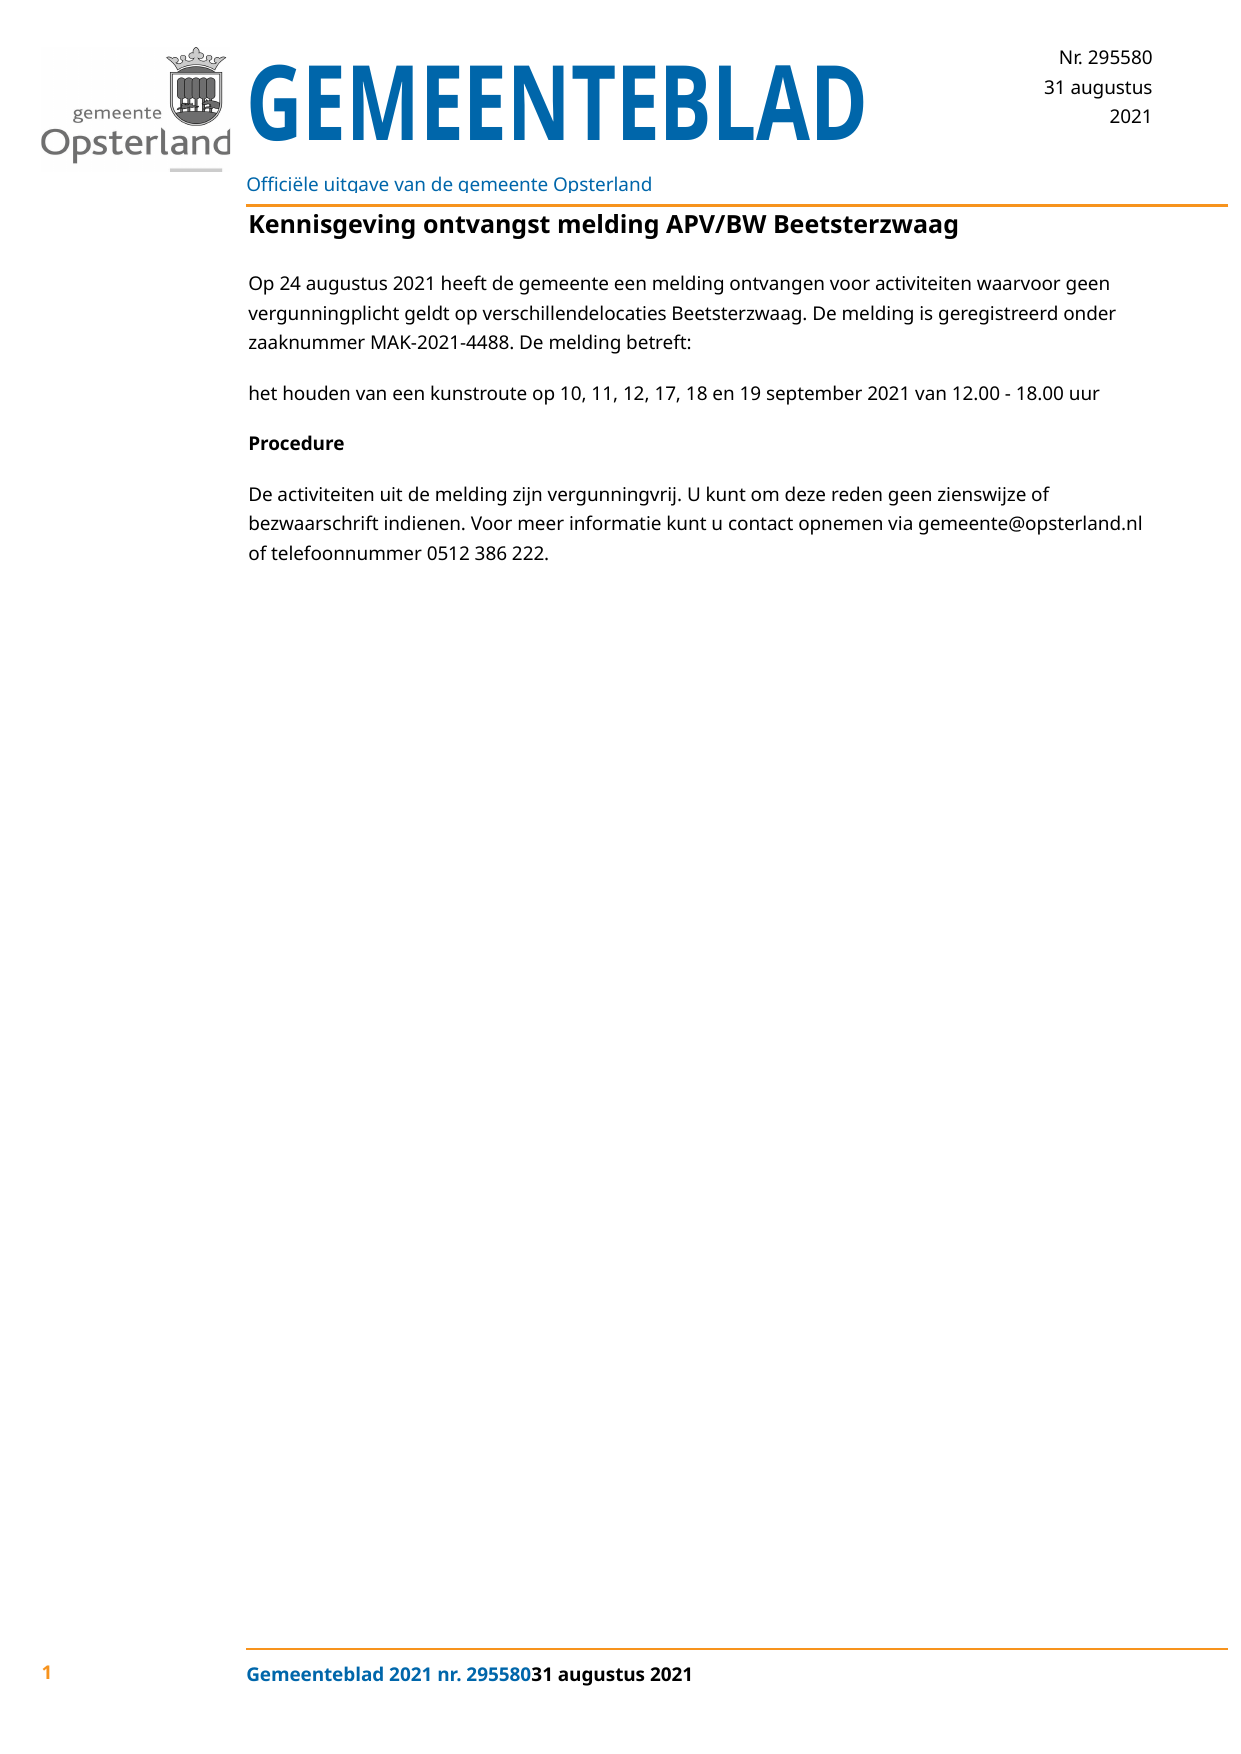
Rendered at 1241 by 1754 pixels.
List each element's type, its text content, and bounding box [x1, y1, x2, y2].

text Kennisgeving ontvangst melding APV/BW Beetsterzwaag [248, 207, 1152, 241]
text Procedure [248, 430, 1152, 456]
text De activiteiten uit de melding zijn vergunningvrij. U kunt om deze reden geen zienswijze of bezwaarschrift indienen. Voor meer informatie kunt u contact opnemen via gemeente@opsterland.nl of telefoonnummer 0512 386 222. [248, 481, 1152, 566]
text het houden van een kunstroute op 10, 11, 12, 17, 18 en 19 september 2021 van 12.00 - 18.00 uur [248, 380, 1152, 406]
picture [41, 47, 231, 172]
text Op 24 augustus 2021 heeft de gemeente een melding ontvangen voor activiteiten waarvoor geen vergunningplicht geldt op verschillendelocaties Beetsterzwaag. De melding is geregistreerd onder zaaknummer MAK-2021-4488. De melding betreft: [248, 270, 1152, 355]
